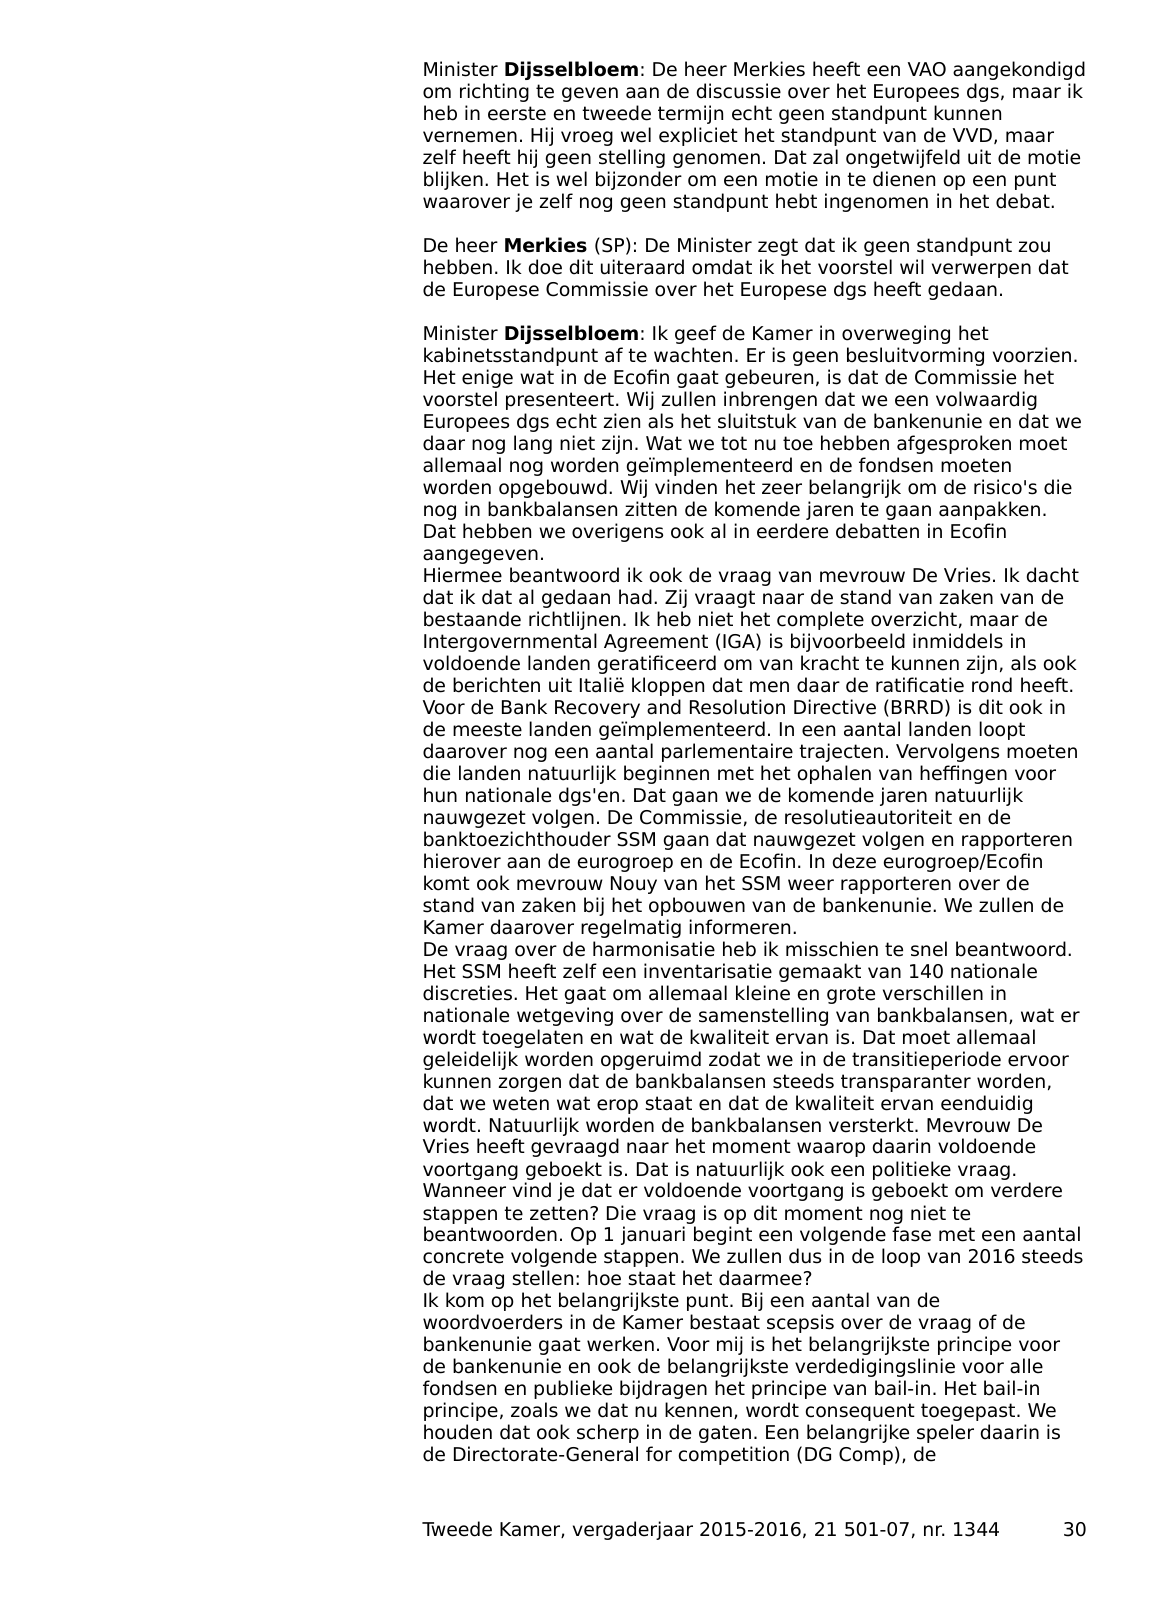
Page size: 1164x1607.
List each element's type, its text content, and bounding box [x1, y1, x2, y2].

text Minister Dijsselbloem: De heer Merkies heeft een VAO aangekondigd om richting te geven aan de discussie over het Europees dgs, maar ik heb in eerste en tweede termijn echt geen standpunt kunnen vernemen. Hij vroeg wel expliciet het standpunt van de VVD, maar zelf heeft hij geen stelling genomen. Dat zal ongetwijfeld uit de motie blijken. Het is wel bijzonder om een motie in te dienen op een punt waarover je zelf nog geen standpunt hebt ingenomen in het debat. [422, 59, 1087, 213]
text Minister Dijsselbloem: Ik geef de Kamer in overweging het kabinetsstandpunt af te wachten. Er is geen besluitvorming voorzien. Het enige wat in de Ecofin gaat gebeuren, is dat de Commissie het voorstel presenteert. Wij zullen inbrengen dat we een volwaardig Europees dgs echt zien als het sluitstuk van de bankenunie en dat we daar nog lang niet zijn. Wat we tot nu toe hebben afgesproken moet allemaal nog worden geïmplementeerd en de fondsen moeten worden opgebouwd. Wij vinden het zeer belangrijk om de risico's die nog in bankbalansen zitten de komende jaren te gaan aanpakken. Dat hebben we overigens ook al in eerdere debatten in Ecofin aangegeven. [422, 323, 1087, 565]
text Hiermee beantwoord ik ook de vraag van mevrouw De Vries. Ik dacht dat ik dat al gedaan had. Zij vraagt naar de stand van zaken van de bestaande richtlijnen. Ik heb niet het complete overzicht, maar de Intergovernmental Agreement (IGA) is bijvoorbeeld inmiddels in voldoende landen geratificeerd om van kracht te kunnen zijn, als ook de berichten uit Italië kloppen dat men daar de ratificatie rond heeft. Voor de Bank Recovery and Resolution Directive (BRRD) is dit ook in de meeste landen geïmplementeerd. In een aantal landen loopt daarover nog een aantal parlementaire trajecten. Vervolgens moeten die landen natuurlijk beginnen met het ophalen van heffingen voor hun nationale dgs'en. Dat gaan we de komende jaren natuurlijk nauwgezet volgen. De Commissie, de resolutieautoriteit en de banktoezichthouder SSM gaan dat nauwgezet volgen en rapporteren hierover aan de eurogroep en de Ecofin. In deze eurogroep/Ecofin komt ook mevrouw Nouy van het SSM weer rapporteren over de stand van zaken bij het opbouwen van de bankenunie. We zullen de Kamer daarover regelmatig informeren. [422, 565, 1087, 939]
text De vraag over de harmonisatie heb ik misschien te snel beantwoord. Het SSM heeft zelf een inventarisatie gemaakt van 140 nationale discreties. Het gaat om allemaal kleine en grote verschillen in nationale wetgeving over de samenstelling van bankbalansen, wat er wordt toegelaten en wat de kwaliteit ervan is. Dat moet allemaal geleidelijk worden opgeruimd zodat we in de transitieperiode ervoor kunnen zorgen dat de bankbalansen steeds transparanter worden, dat we weten wat erop staat en dat de kwaliteit ervan eenduidig wordt. Natuurlijk worden de bankbalansen versterkt. Mevrouw De Vries heeft gevraagd naar het moment waarop daarin voldoende voortgang geboekt is. Dat is natuurlijk ook een politieke vraag. Wanneer vind je dat er voldoende voortgang is geboekt om verdere stappen te zetten? Die vraag is op dit moment nog niet te beantwoorden. Op 1 januari begint een volgende fase met een aantal concrete volgende stappen. We zullen dus in de loop van 2016 steeds de vraag stellen: hoe staat het daarmee? [422, 939, 1087, 1290]
text De heer Merkies (SP): De Minister zegt dat ik geen standpunt zou hebben. Ik doe dit uiteraard omdat ik het voorstel wil verwerpen dat de Europese Commissie over het Europese dgs heeft gedaan. [422, 235, 1087, 301]
text Ik kom op het belangrijkste punt. Bij een aantal van de woordvoerders in de Kamer bestaat scepsis over de vraag of de bankenunie gaat werken. Voor mij is het belangrijkste principe voor de bankenunie en ook de belangrijkste verdedigingslinie voor alle fondsen en publieke bijdragen het principe van bail-in. Het bail-in principe, zoals we dat nu kennen, wordt consequent toegepast. We houden dat ook scherp in de gaten. Een belangrijke speler daarin is de Directorate-General for competition (DG Comp), de [422, 1290, 1087, 1466]
